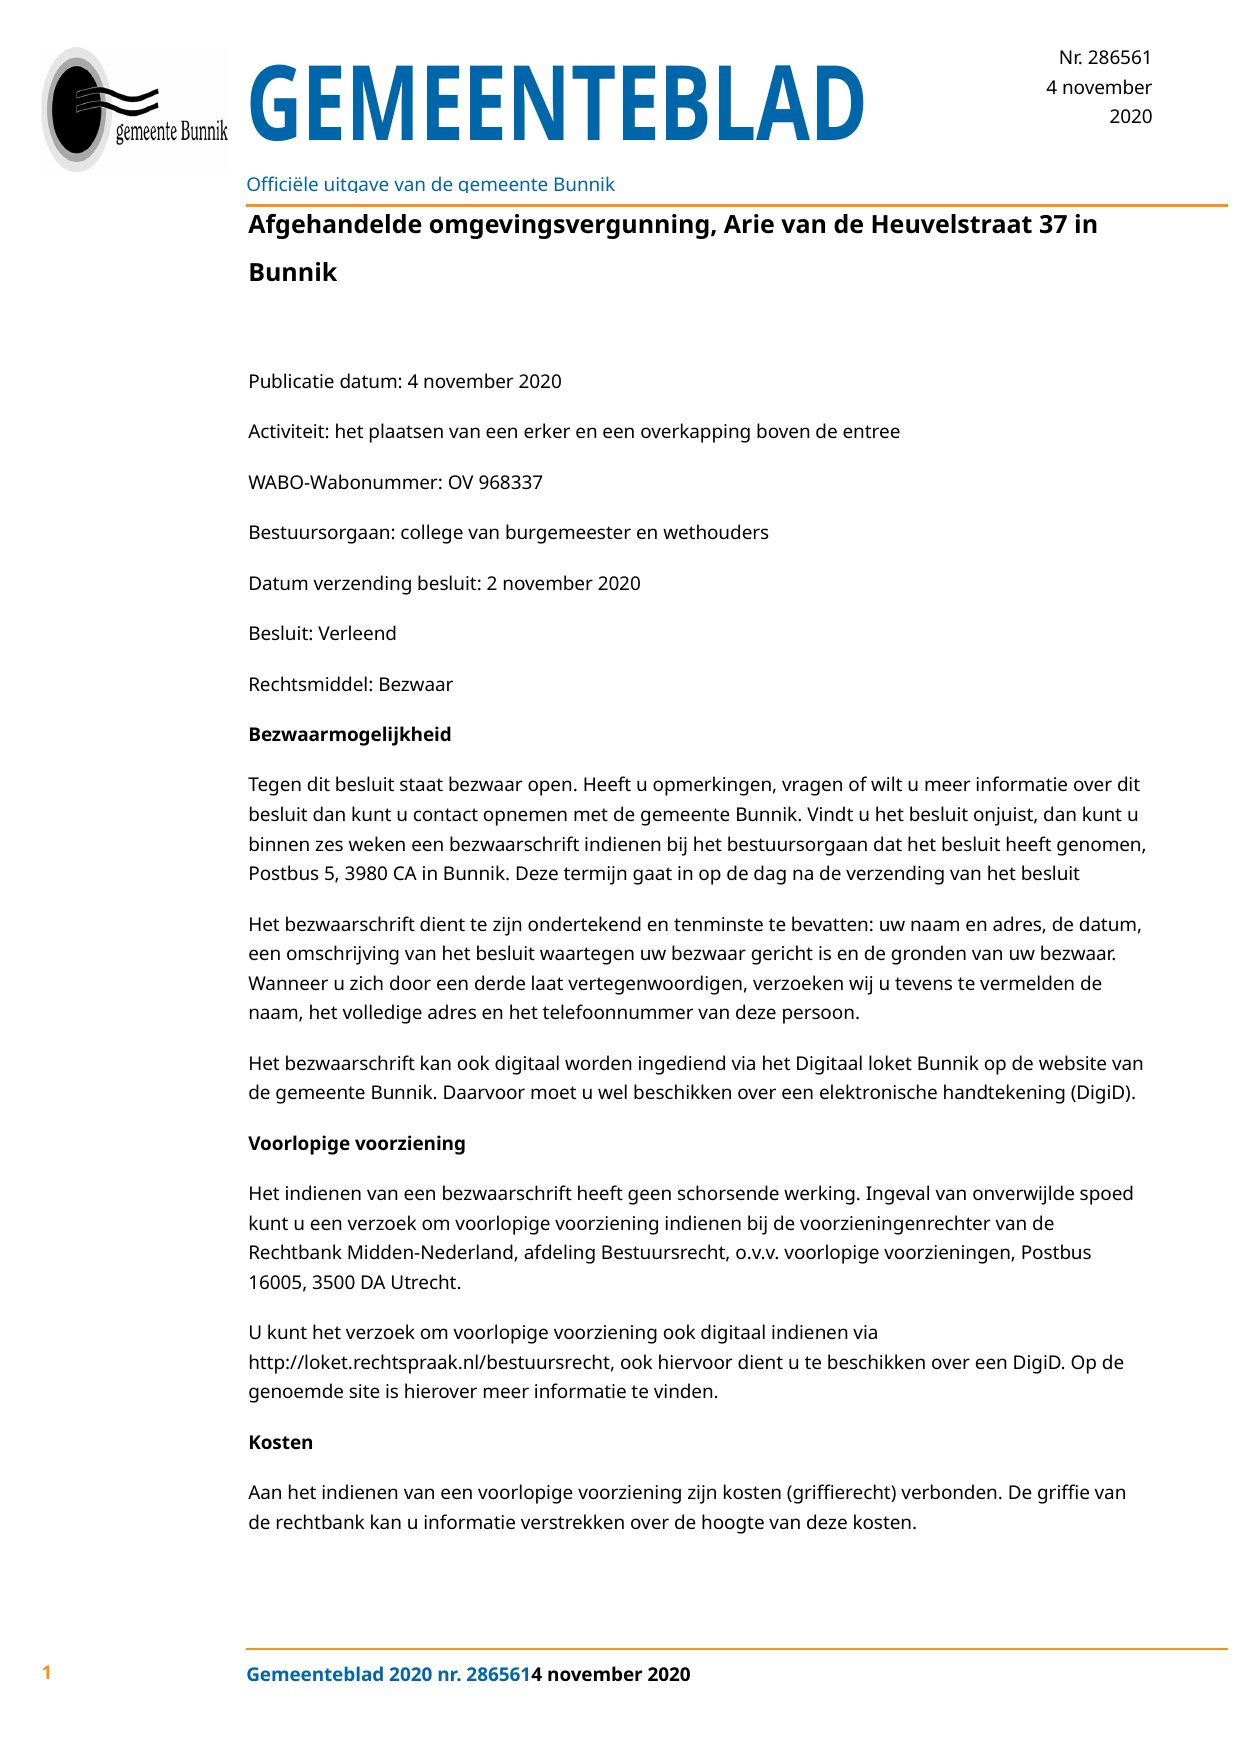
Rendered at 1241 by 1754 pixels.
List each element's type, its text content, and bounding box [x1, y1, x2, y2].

text Het indienen van een bezwaarschrift heeft geen schorsende werking. Ingeval van onverwijlde spoed kunt u een verzoek om voorlopige voorziening indienen bij de voorzieningenrechter van de Rechtbank Midden-Nederland, afdeling Bestuursrecht, o.v.v. voorlopige voorzieningen, Postbus 16005, 3500 DA Utrecht. [248, 1180, 1152, 1295]
text Publicatie datum: 4 november 2020 [248, 368, 1152, 394]
text U kunt het verzoek om voorlopige voorziening ook digitaal indienen via http://loket.rechtspraak.nl/bestuursrecht, ook hiervoor dient u te beschikken over een DigiD. Op de genoemde site is hierover meer informatie te vinden. [248, 1319, 1152, 1404]
picture [41, 47, 231, 172]
text Datum verzending besluit: 2 november 2020 [248, 570, 1152, 596]
text Afgehandelde omgevingsvergunning, Arie van de Heuvelstraat 37 in Bunnik [248, 207, 1152, 288]
text Aan het indienen van een voorlopige voorziening zijn kosten (griffierecht) verbonden. De griffie van de rechtbank kan u informatie verstrekken over de hoogte van deze kosten. [248, 1479, 1152, 1535]
text Het bezwaarschrift kan ook digitaal worden ingediend via het Digitaal loket Bunnik op de website van de gemeente Bunnik. Daarvoor moet u wel beschikken over een elektronische handtekening (DigiD). [248, 1050, 1152, 1105]
text Tegen dit besluit staat bezwaar open. Heeft u opmerkingen, vragen of wilt u meer informatie over dit besluit dan kunt u contact opnemen met de gemeente Bunnik. Vindt u het besluit onjuist, dan kunt u binnen zes weken een bezwaarschrift indienen bij het bestuursorgaan dat het besluit heeft genomen, Postbus 5, 3980 CA in Bunnik. Deze termijn gaat in op de dag na de verzending van het besluit [248, 772, 1152, 886]
text Bestuursorgaan: college van burgemeester en wethouders [248, 519, 1152, 545]
text Besluit: Verleend [248, 620, 1152, 646]
text Rechtsmiddel: Bezwaar [248, 671, 1152, 697]
text Activiteit: het plaatsen van een erker en een overkapping boven de entree [248, 419, 1152, 444]
text Het bezwaarschrift dient te zijn ondertekend en tenminste te bevatten: uw naam en adres, de datum, een omschrijving van het besluit waartegen uw bezwaar gericht is en de gronden van uw bezwaar. Wanneer u zich door een derde laat vertegenwoordigen, verzoeken wij u tevens te vermelden de naam, het volledige adres en het telefoonnummer van deze persoon. [248, 911, 1152, 1025]
text WABO-Wabonummer: OV 968337 [248, 469, 1152, 495]
text Kosten [248, 1429, 1152, 1455]
text Bezwaarmogelijkheid [248, 721, 1152, 747]
text Voorlopige voorziening [248, 1130, 1152, 1156]
